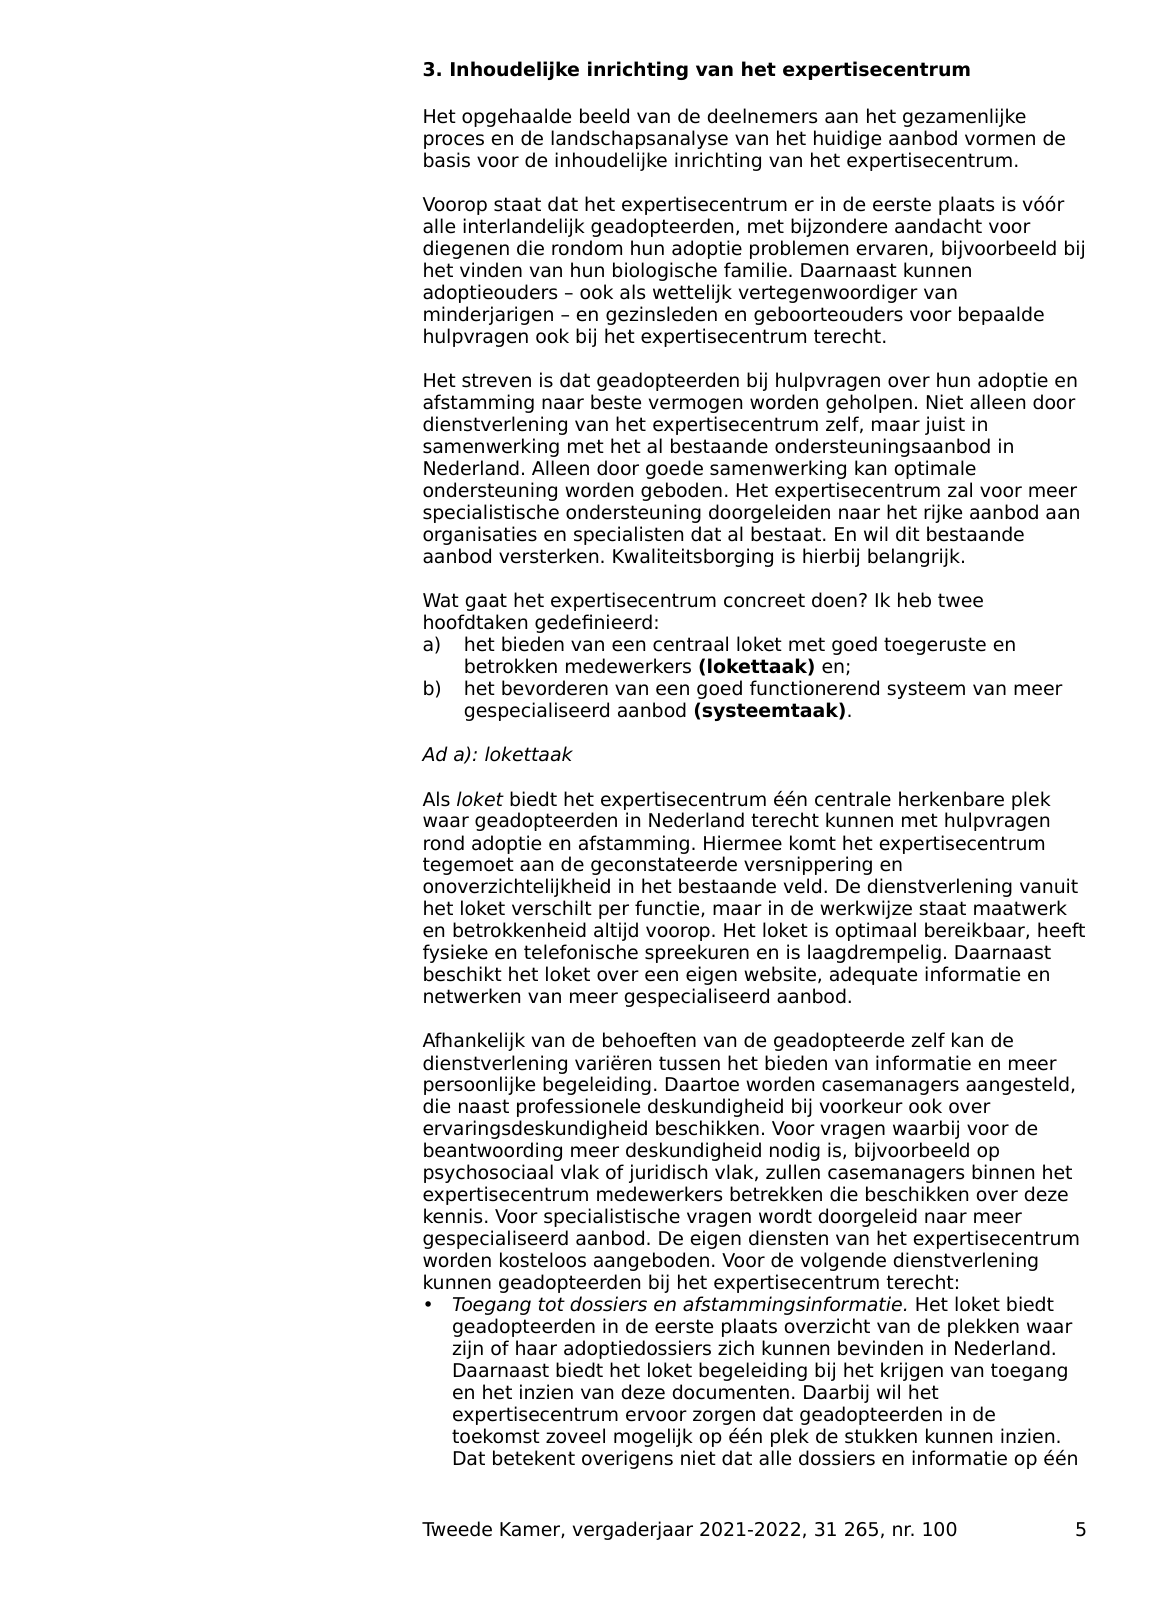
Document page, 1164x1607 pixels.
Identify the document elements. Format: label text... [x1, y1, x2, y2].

text Wat gaat het expertisecentrum concreet doen? Ik heb twee hoofdtaken gedefinieerd: [422, 590, 1087, 634]
text Het opgehaalde beeld van de deelnemers aan het gezamenlijke proces en de landschapsanalyse van het huidige aanbod vormen de basis voor de inhoudelijke inrichting van het expertisecentrum. [422, 106, 1087, 172]
text a) het bieden van een centraal loket met goed toegeruste en betrokken medewerkers (lokettaak) en; [422, 634, 1087, 678]
text Voorop staat dat het expertisecentrum er in de eerste plaats is vóór alle interlandelijk geadopteerden, met bijzondere aandacht voor diegenen die rondom hun adoptie problemen ervaren, bijvoorbeeld bij het vinden van hun biologische familie. Daarnaast kunnen adoptieouders – ook als wettelijk vertegenwoordiger van minderjarigen – en gezinsleden en geboorteouders voor bepaalde hulpvragen ook bij het expertisecentrum terecht. [422, 194, 1087, 348]
text b) het bevorderen van een goed functionerend systeem van meer gespecialiseerd aanbod (systeemtaak). [422, 678, 1087, 722]
subtitle 3. Inhoudelijke inrichting van het expertisecentrum [422, 59, 1087, 81]
text Afhankelijk van de behoeften van de geadopteerde zelf kan de dienstverlening variëren tussen het bieden van informatie en meer persoonlijke begeleiding. Daartoe worden casemanagers aangesteld, die naast professionele deskundigheid bij voorkeur ook over ervaringsdeskundigheid beschikken. Voor vragen waarbij voor de beantwoording meer deskundigheid nodig is, bijvoorbeeld op psychosociaal vlak of juridisch vlak, zullen casemanagers binnen het expertisecentrum medewerkers betrekken die beschikken over deze kennis. Voor specialistische vragen wordt doorgeleid naar meer gespecialiseerd aanbod. De eigen diensten van het expertisecentrum worden kosteloos aangeboden. Voor de volgende dienstverlening kunnen geadopteerden bij het expertisecentrum terecht: [422, 1030, 1087, 1294]
subtitle Ad a): lokettaak [422, 744, 1087, 766]
text Als loket biedt het expertisecentrum één centrale herkenbare plek waar geadopteerden in Nederland terecht kunnen met hulpvragen rond adoptie en afstamming. Hiermee komt het expertisecentrum tegemoet aan de geconstateerde versnippering en onoverzichtelijkheid in het bestaande veld. De dienstverlening vanuit het loket verschilt per functie, maar in de werkwijze staat maatwerk en betrokkenheid altijd voorop. Het loket is optimaal bereikbaar, heeft fysieke en telefonische spreekuren en is laagdrempelig. Daarnaast beschikt het loket over een eigen website, adequate informatie en netwerken van meer gespecialiseerd aanbod. [422, 788, 1087, 1008]
text Het streven is dat geadopteerden bij hulpvragen over hun adoptie en afstamming naar beste vermogen worden geholpen. Niet alleen door dienstverlening van het expertisecentrum zelf, maar juist in samenwerking met het al bestaande ondersteuningsaanbod in Nederland. Alleen door goede samenwerking kan optimale ondersteuning worden geboden. Het expertisecentrum zal voor meer specialistische ondersteuning doorgeleiden naar het rijke aanbod aan organisaties en specialisten dat al bestaat. En wil dit bestaande aanbod versterken. Kwaliteitsborging is hierbij belangrijk. [422, 370, 1087, 568]
text • Toegang tot dossiers en afstammingsinformatie. Het loket biedt geadopteerden in de eerste plaats overzicht van de plekken waar zijn of haar adoptiedossiers zich kunnen bevinden in Nederland. Daarnaast biedt het loket begeleiding bij het krijgen van toegang en het inzien van deze documenten. Daarbij wil het expertisecentrum ervoor zorgen dat geadopteerden in de toekomst zoveel mogelijk op één plek de stukken kunnen inzien. Dat betekent overigens niet dat alle dossiers en informatie op één [422, 1294, 1087, 1470]
